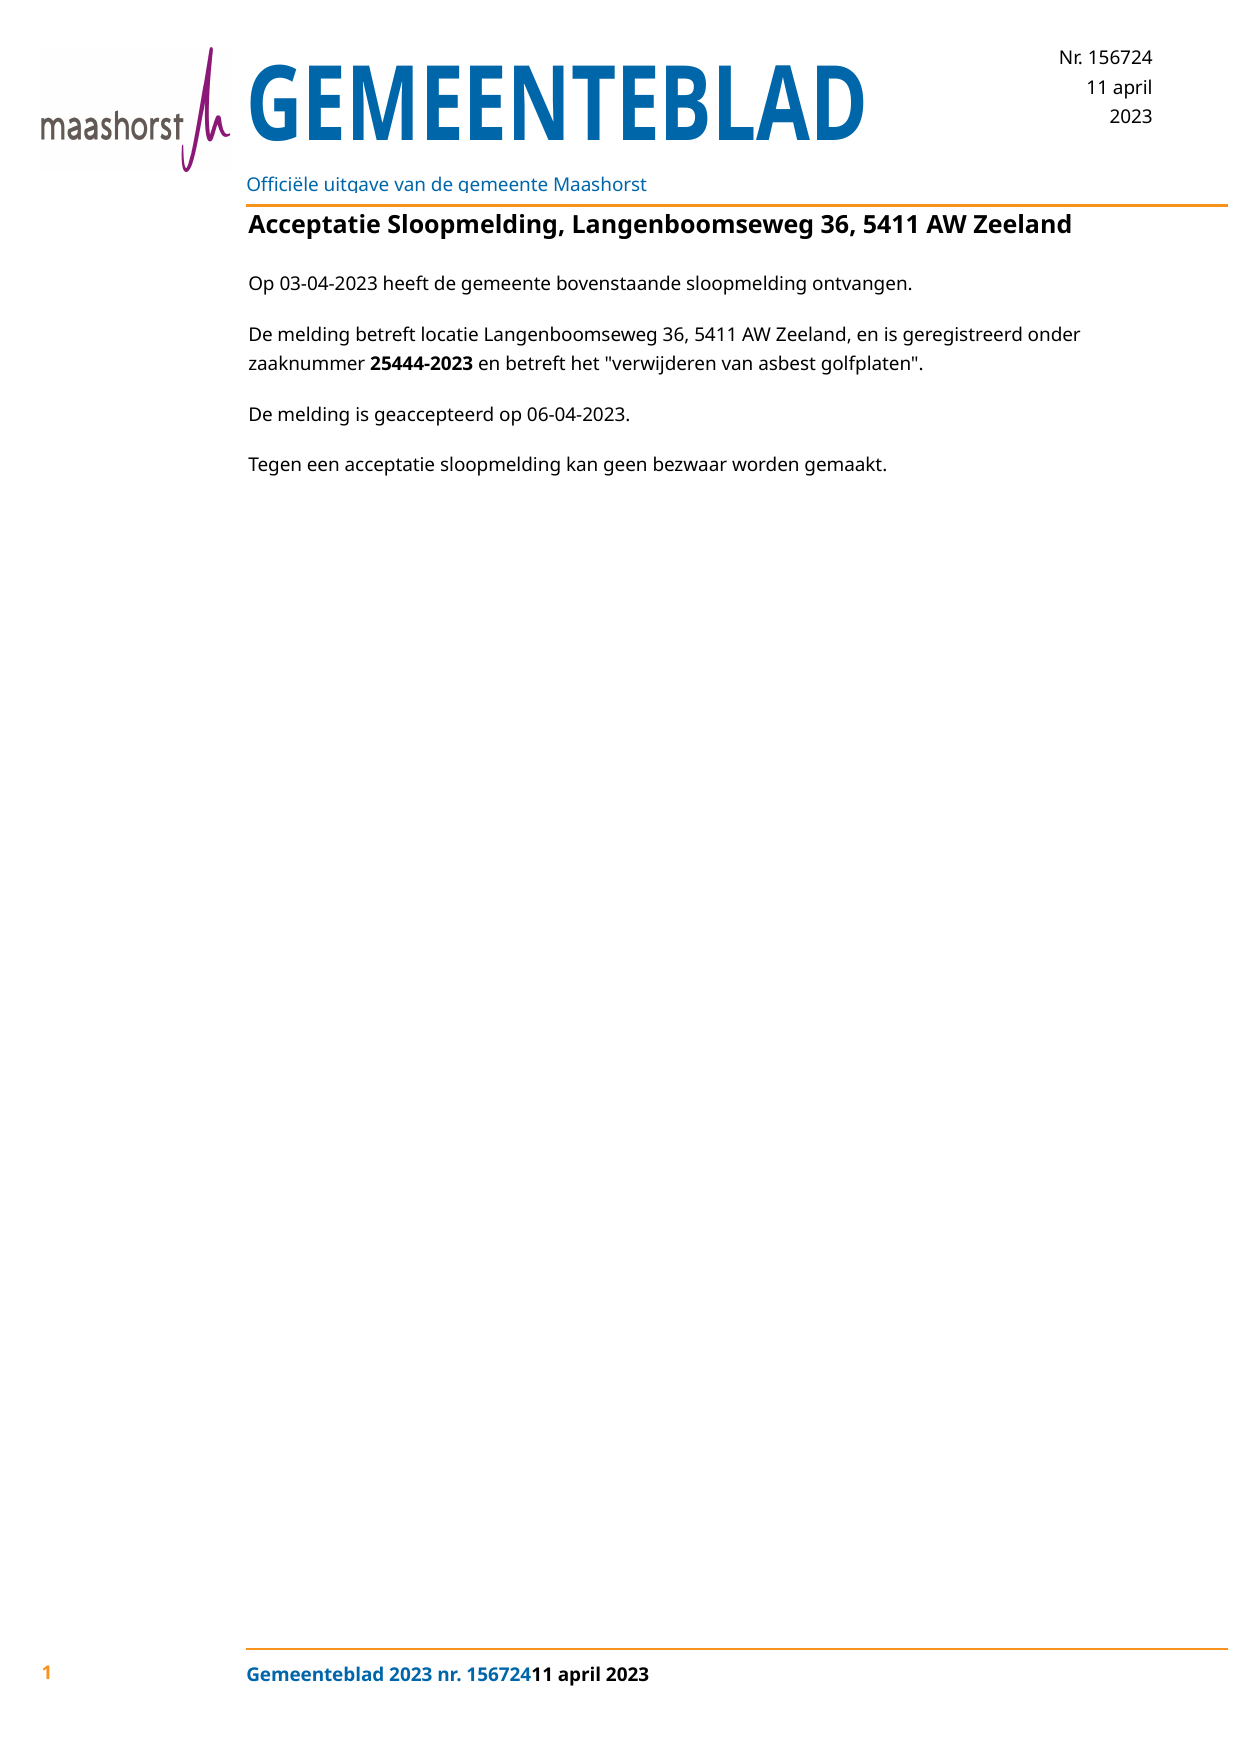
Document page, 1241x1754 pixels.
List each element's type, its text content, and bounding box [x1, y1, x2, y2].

text De melding betreft locatie Langenboomseweg 36, 5411 AW Zeeland, en is geregistreerd onder zaaknummer 25444-2023 en betreft het "verwijderen van asbest golfplaten". [248, 321, 1152, 376]
picture [41, 47, 231, 172]
text Acceptatie Sloopmelding, Langenboomseweg 36, 5411 AW Zeeland [248, 207, 1152, 241]
text De melding is geaccepteerd op 06-04-2023. [248, 401, 1152, 426]
text Tegen een acceptatie sloopmelding kan geen bezwaar worden gemaakt. [248, 451, 1152, 477]
text Op 03-04-2023 heeft de gemeente bovenstaande sloopmelding ontvangen. [248, 270, 1152, 296]
